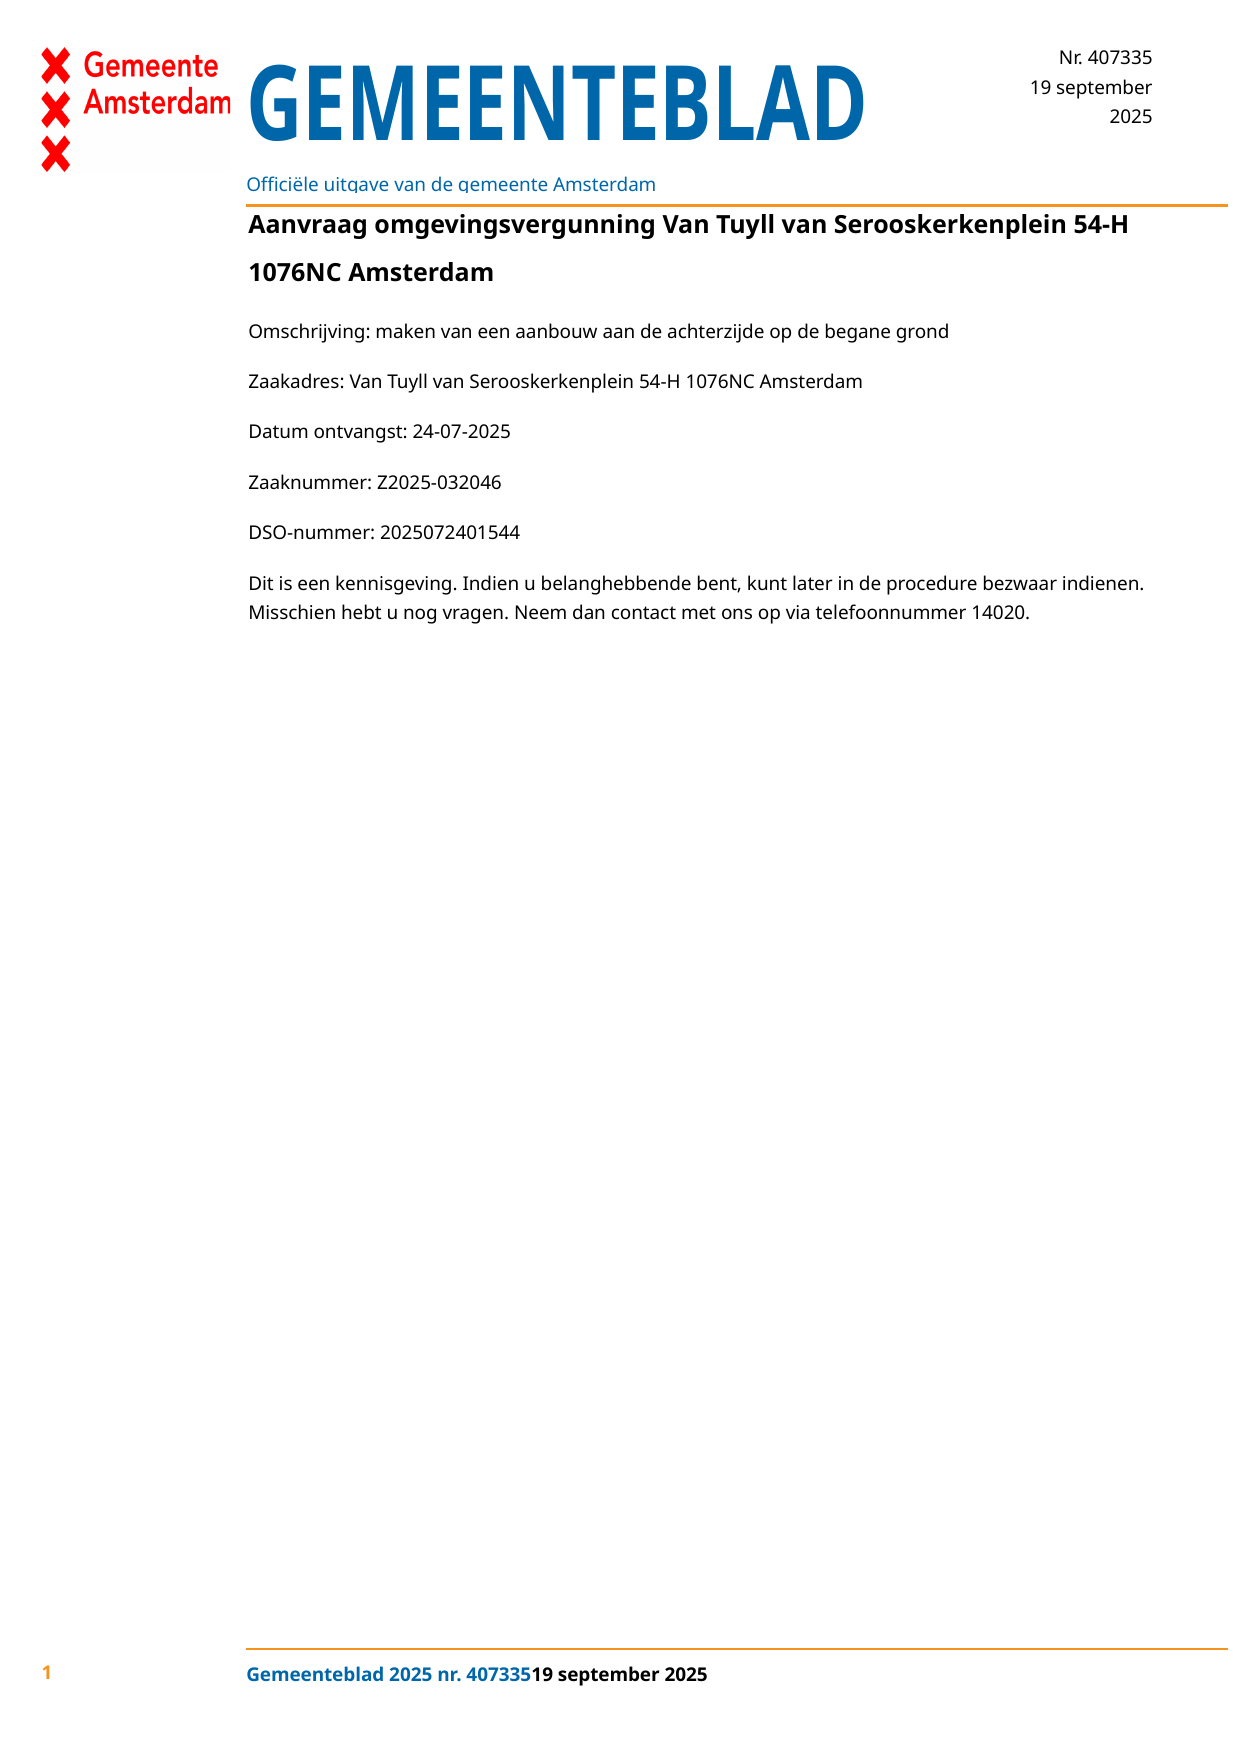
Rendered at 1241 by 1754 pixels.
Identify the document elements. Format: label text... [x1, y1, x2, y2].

text Omschrijving: maken van een aanbouw aan de achterzijde op de begane grond [248, 318, 1152, 344]
text Zaakadres: Van Tuyll van Serooskerkenplein 54-H 1076NC Amsterdam [248, 368, 1152, 394]
text DSO-nummer: 2025072401544 [248, 519, 1152, 545]
picture [41, 47, 231, 172]
text Dit is een kennisgeving. Indien u belanghebbende bent, kunt later in de procedure bezwaar indienen. Misschien hebt u nog vragen. Neem dan contact met ons op via telefoonnummer 14020. [248, 570, 1152, 625]
text Zaaknummer: Z2025-032046 [248, 469, 1152, 495]
text Datum ontvangst: 24-07-2025 [248, 419, 1152, 444]
text Aanvraag omgevingsvergunning Van Tuyll van Serooskerkenplein 54-H 1076NC Amsterdam [248, 207, 1152, 288]
